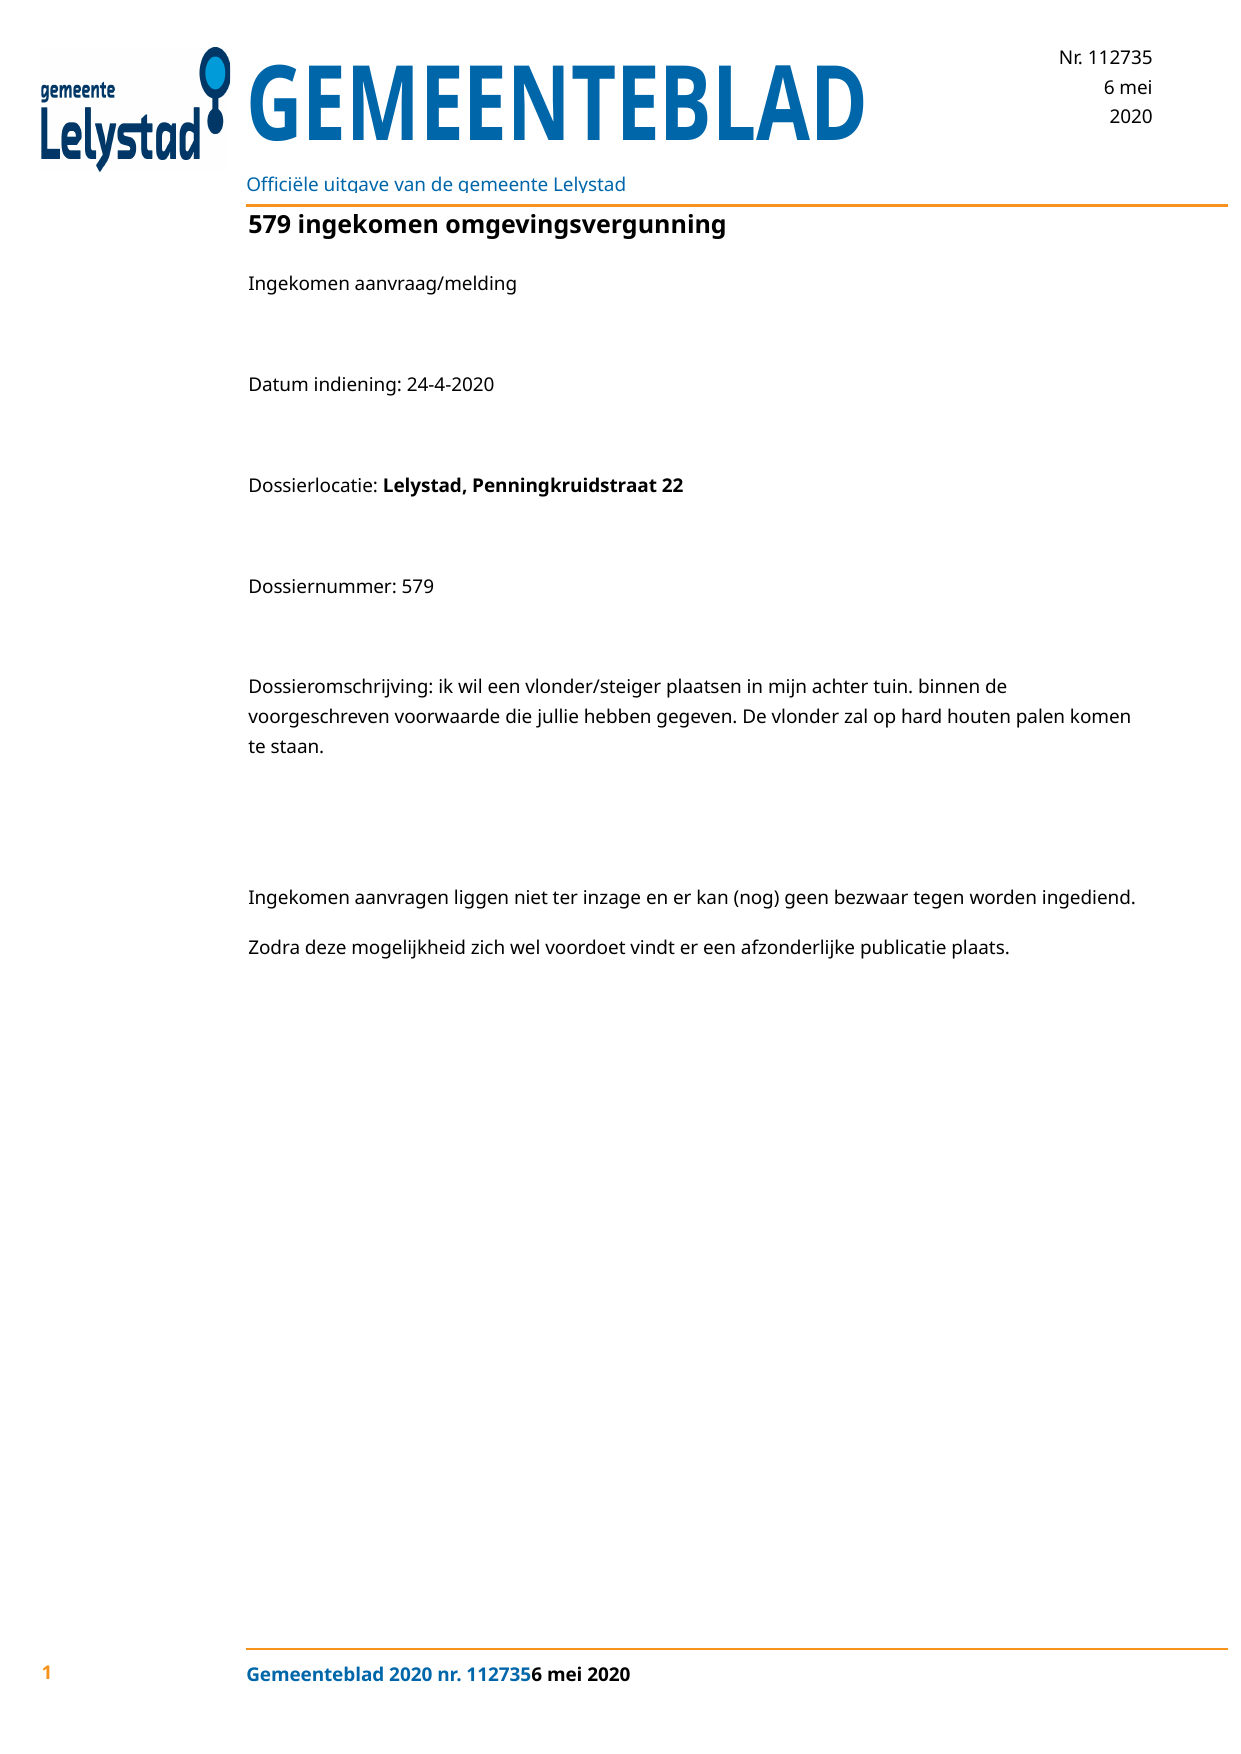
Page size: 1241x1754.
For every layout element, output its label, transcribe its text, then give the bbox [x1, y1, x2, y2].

text Ingekomen aanvraag/melding [248, 270, 1152, 296]
text Zodra deze mogelijkheid zich wel voordoet vindt er een afzonderlijke publicatie plaats. [248, 934, 1152, 960]
text Dossieromschrijving: ik wil een vlonder/steiger plaatsen in mijn achter tuin. binnen de voorgeschreven voorwaarde die jullie hebben gegeven. De vlonder zal op hard houten palen komen te staan. [248, 674, 1152, 758]
text Dossiernummer: 579 [248, 573, 1152, 598]
text Dossierlocatie: Lelystad, Penningkruidstraat 22 [248, 472, 1152, 498]
text Ingekomen aanvragen liggen niet ter inzage en er kan (nog) geen bezwaar tegen worden ingediend. [248, 884, 1152, 910]
text Datum indiening: 24-4-2020 [248, 371, 1152, 397]
text 579 ingekomen omgevingsvergunning [248, 207, 1152, 241]
picture [41, 47, 231, 172]
